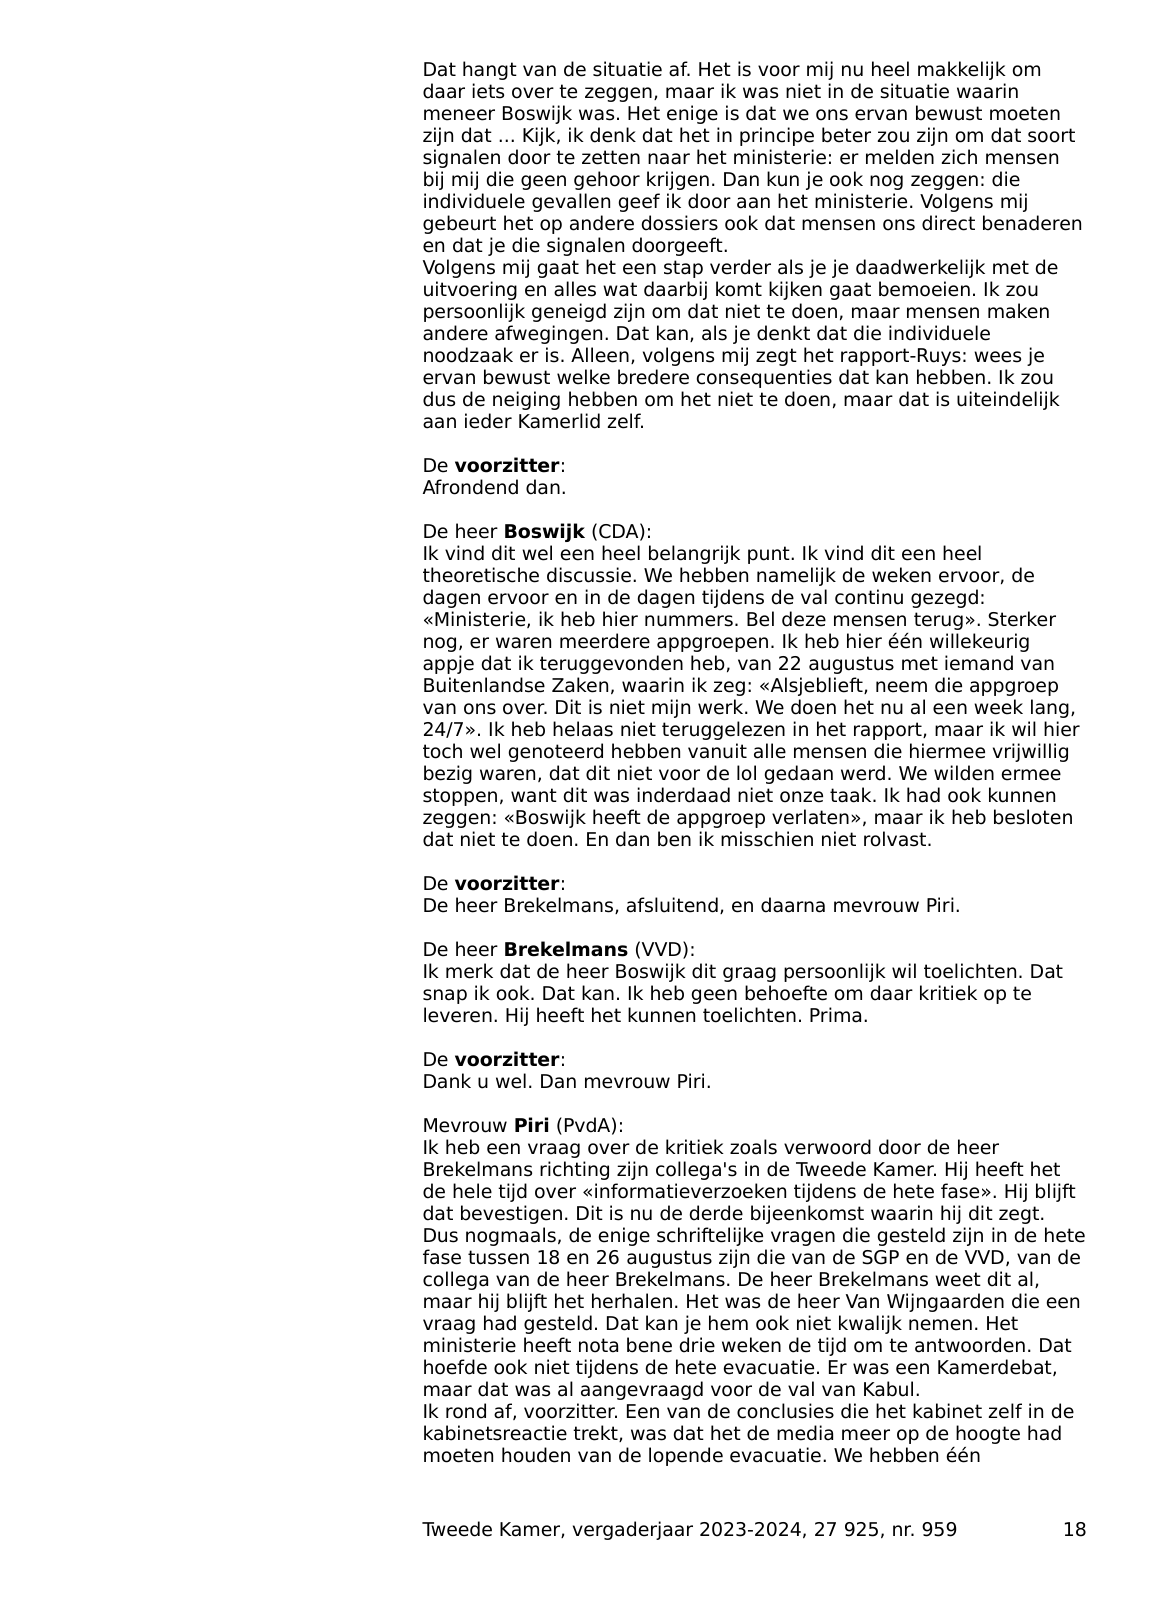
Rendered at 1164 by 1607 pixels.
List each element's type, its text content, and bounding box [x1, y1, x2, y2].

text De voorzitter: [422, 455, 1087, 477]
text Volgens mij gaat het een stap verder als je je daadwerkelijk met de uitvoering en alles wat daarbij komt kijken gaat bemoeien. Ik zou persoonlijk geneigd zijn om dat niet te doen, maar mensen maken andere afwegingen. Dat kan, als je denkt dat die individuele noodzaak er is. Alleen, volgens mij zegt het rapport-Ruys: wees je ervan bewust welke bredere consequenties dat kan hebben. Ik zou dus de neiging hebben om het niet te doen, maar dat is uiteindelijk aan ieder Kamerlid zelf. [422, 257, 1087, 433]
text Ik rond af, voorzitter. Een van de conclusies die het kabinet zelf in de kabinetsreactie trekt, was dat het de media meer op de hoogte had moeten houden van de lopende evacuatie. We hebben één [422, 1401, 1087, 1467]
text De heer Brekelmans (VVD): [422, 939, 1087, 961]
text Ik merk dat de heer Boswijk dit graag persoonlijk wil toelichten. Dat snap ik ook. Dat kan. Ik heb geen behoefte om daar kritiek op te leveren. Hij heeft het kunnen toelichten. Prima. [422, 961, 1087, 1027]
text De heer Brekelmans, afsluitend, en daarna mevrouw Piri. [422, 895, 1087, 917]
text De voorzitter: [422, 1049, 1087, 1071]
text De heer Boswijk (CDA): [422, 521, 1087, 543]
text Ik heb een vraag over de kritiek zoals verwoord door de heer Brekelmans richting zijn collega's in de Tweede Kamer. Hij heeft het de hele tijd over «informatieverzoeken tijdens de hete fase». Hij blijft dat bevestigen. Dit is nu de derde bijeenkomst waarin hij dit zegt. Dus nogmaals, de enige schriftelijke vragen die gesteld zijn in de hete fase tussen 18 en 26 augustus zijn die van de SGP en de VVD, van de collega van de heer Brekelmans. De heer Brekelmans weet dit al, maar hij blijft het herhalen. Het was de heer Van Wijngaarden die een vraag had gesteld. Dat kan je hem ook niet kwalijk nemen. Het ministerie heeft nota bene drie weken de tijd om te antwoorden. Dat hoefde ook niet tijdens de hete evacuatie. Er was een Kamerdebat, maar dat was al aangevraagd voor de val van Kabul. [422, 1137, 1087, 1401]
text Mevrouw Piri (PvdA): [422, 1115, 1087, 1137]
text Ik vind dit wel een heel belangrijk punt. Ik vind dit een heel theoretische discussie. We hebben namelijk de weken ervoor, de dagen ervoor en in de dagen tijdens de val continu gezegd: «Ministerie, ik heb hier nummers. Bel deze mensen terug». Sterker nog, er waren meerdere appgroepen. Ik heb hier één willekeurig appje dat ik teruggevonden heb, van 22 augustus met iemand van Buitenlandse Zaken, waarin ik zeg: «Alsjeblieft, neem die appgroep van ons over. Dit is niet mijn werk. We doen het nu al een week lang, 24/7». Ik heb helaas niet teruggelezen in het rapport, maar ik wil hier toch wel genoteerd hebben vanuit alle mensen die hiermee vrijwillig bezig waren, dat dit niet voor de lol gedaan werd. We wilden ermee stoppen, want dit was inderdaad niet onze taak. Ik had ook kunnen zeggen: «Boswijk heeft de appgroep verlaten», maar ik heb besloten dat niet te doen. En dan ben ik misschien niet rolvast. [422, 543, 1087, 851]
text Afrondend dan. [422, 477, 1087, 499]
text Dat hangt van de situatie af. Het is voor mij nu heel makkelijk om daar iets over te zeggen, maar ik was niet in de situatie waarin meneer Boswijk was. Het enige is dat we ons ervan bewust moeten zijn dat ... Kijk, ik denk dat het in principe beter zou zijn om dat soort signalen door te zetten naar het ministerie: er melden zich mensen bij mij die geen gehoor krijgen. Dan kun je ook nog zeggen: die individuele gevallen geef ik door aan het ministerie. Volgens mij gebeurt het op andere dossiers ook dat mensen ons direct benaderen en dat je die signalen doorgeeft. [422, 59, 1087, 257]
text Dank u wel. Dan mevrouw Piri. [422, 1071, 1087, 1093]
text De voorzitter: [422, 873, 1087, 895]
